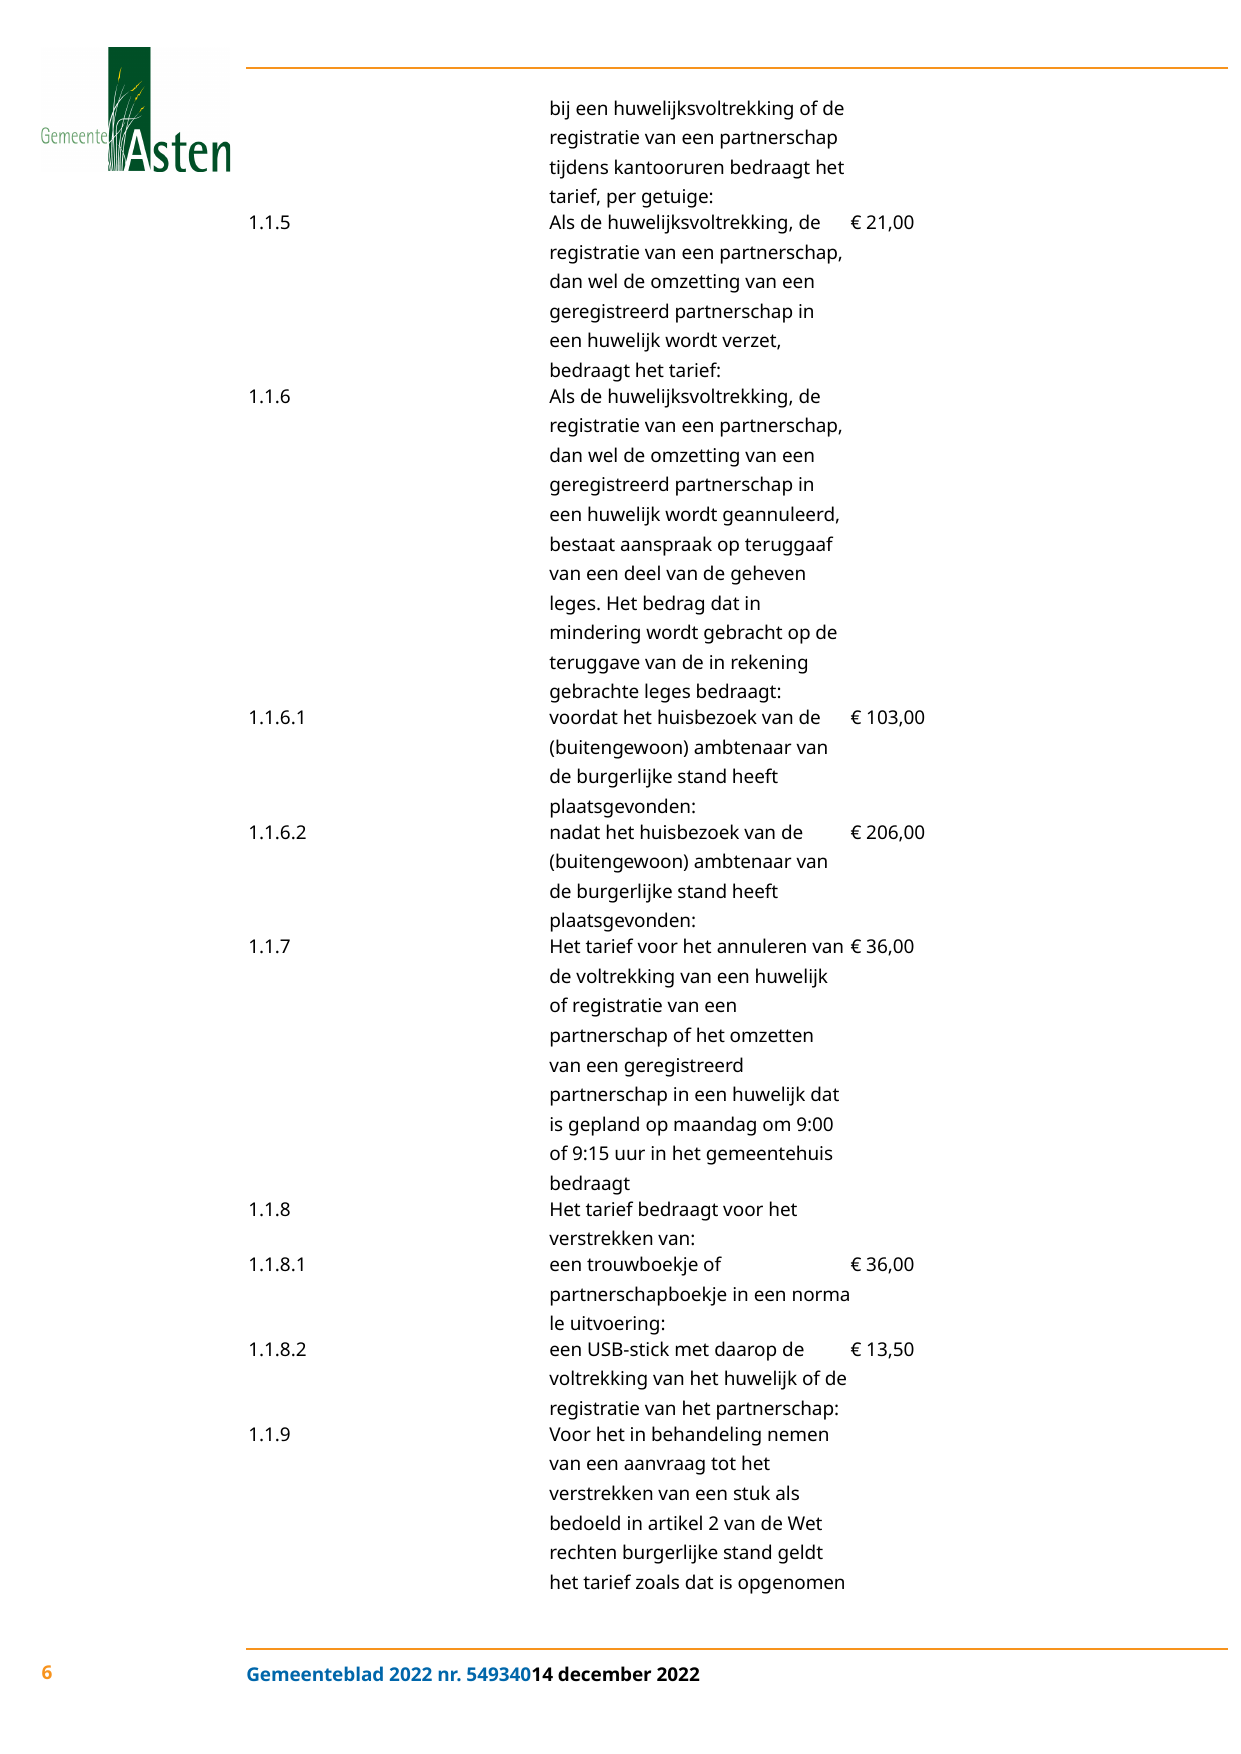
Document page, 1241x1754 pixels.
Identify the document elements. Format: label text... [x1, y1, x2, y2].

table_cell 1.1.7 [248, 934, 549, 1196]
table_cell 1.1.6.2 [248, 819, 549, 933]
table_cell een USB-stick met daarop de voltrekking van het huwelijk of de registratie van het partnerschap: [549, 1336, 850, 1421]
table_cell Als de huwelijksvoltrekking, de registratie van een partnerschap, dan wel de omzetting van een geregistreerd partnerschap in een huwelijk wordt geannuleerd, bestaat aanspraak op teruggaaf van een deel van de geheven leges. Het bedrag dat in mindering wordt gebracht op de teruggave van de in rekening gebrachte leges bedraagt: [549, 383, 850, 704]
table_cell 1.1.5 [248, 209, 549, 383]
table_cell [248, 95, 549, 209]
table_cell 1.1.6.1 [248, 705, 549, 819]
table_cell Als de huwelijksvoltrekking, de registratie van een partnerschap, dan wel de omzetting van een geregistreerd partnerschap in een huwelijk wordt verzet, bedraagt het tarief: [549, 209, 850, 383]
table_cell € 206,00 [850, 819, 1152, 933]
table_cell € 36,00 [850, 1251, 1152, 1336]
table_cell een trouwboekje of partnerschapboekje in een normale uitvoering: [549, 1251, 850, 1336]
table_cell [850, 1421, 1152, 1594]
table_cell Het tarief bedraagt voor het verstrekken van: [549, 1196, 850, 1251]
table_cell € 13,50 [850, 1336, 1152, 1421]
picture [41, 47, 231, 172]
table_cell 1.1.8.2 [248, 1336, 549, 1421]
table_cell Het tarief voor het annuleren van de voltrekking van een huwelijk of registratie van een partnerschap of het omzetten van een geregistreerd partnerschap in een huwelijk dat is gepland op maandag om 9:00 of 9:15 uur in het gemeentehuis bedraagt [549, 934, 850, 1196]
table_cell [850, 1196, 1152, 1251]
table_cell 1.1.8.1 [248, 1251, 549, 1336]
table_cell [850, 383, 1152, 704]
table_cell 1.1.9 [248, 1421, 549, 1594]
table_cell € 103,00 [850, 705, 1152, 819]
table_cell € 21,00 [850, 209, 1152, 383]
table_cell voordat het huisbezoek van de (buitengewoon) ambtenaar van de burgerlijke stand heeft plaatsgevonden: [549, 705, 850, 819]
table_cell € 36,00 [850, 934, 1152, 1196]
table_cell nadat het huisbezoek van de (buitengewoon) ambtenaar van de burgerlijke stand heeft plaatsgevonden: [549, 819, 850, 933]
table_cell 1.1.6 [248, 383, 549, 704]
table_cell [850, 95, 1152, 209]
table_cell bij een huwelijksvoltrekking of de registratie van een partnerschap tijdens kantooruren bedraagt het tarief, per getuige: [549, 95, 850, 209]
table_cell 1.1.8 [248, 1196, 549, 1251]
table_cell Voor het in behandeling nemen van een aanvraag tot het verstrekken van een stuk als bedoeld in artikel 2 van de Wet rechten burgerlijke stand geldt het tarief zoals dat is opgenomen [549, 1421, 850, 1594]
